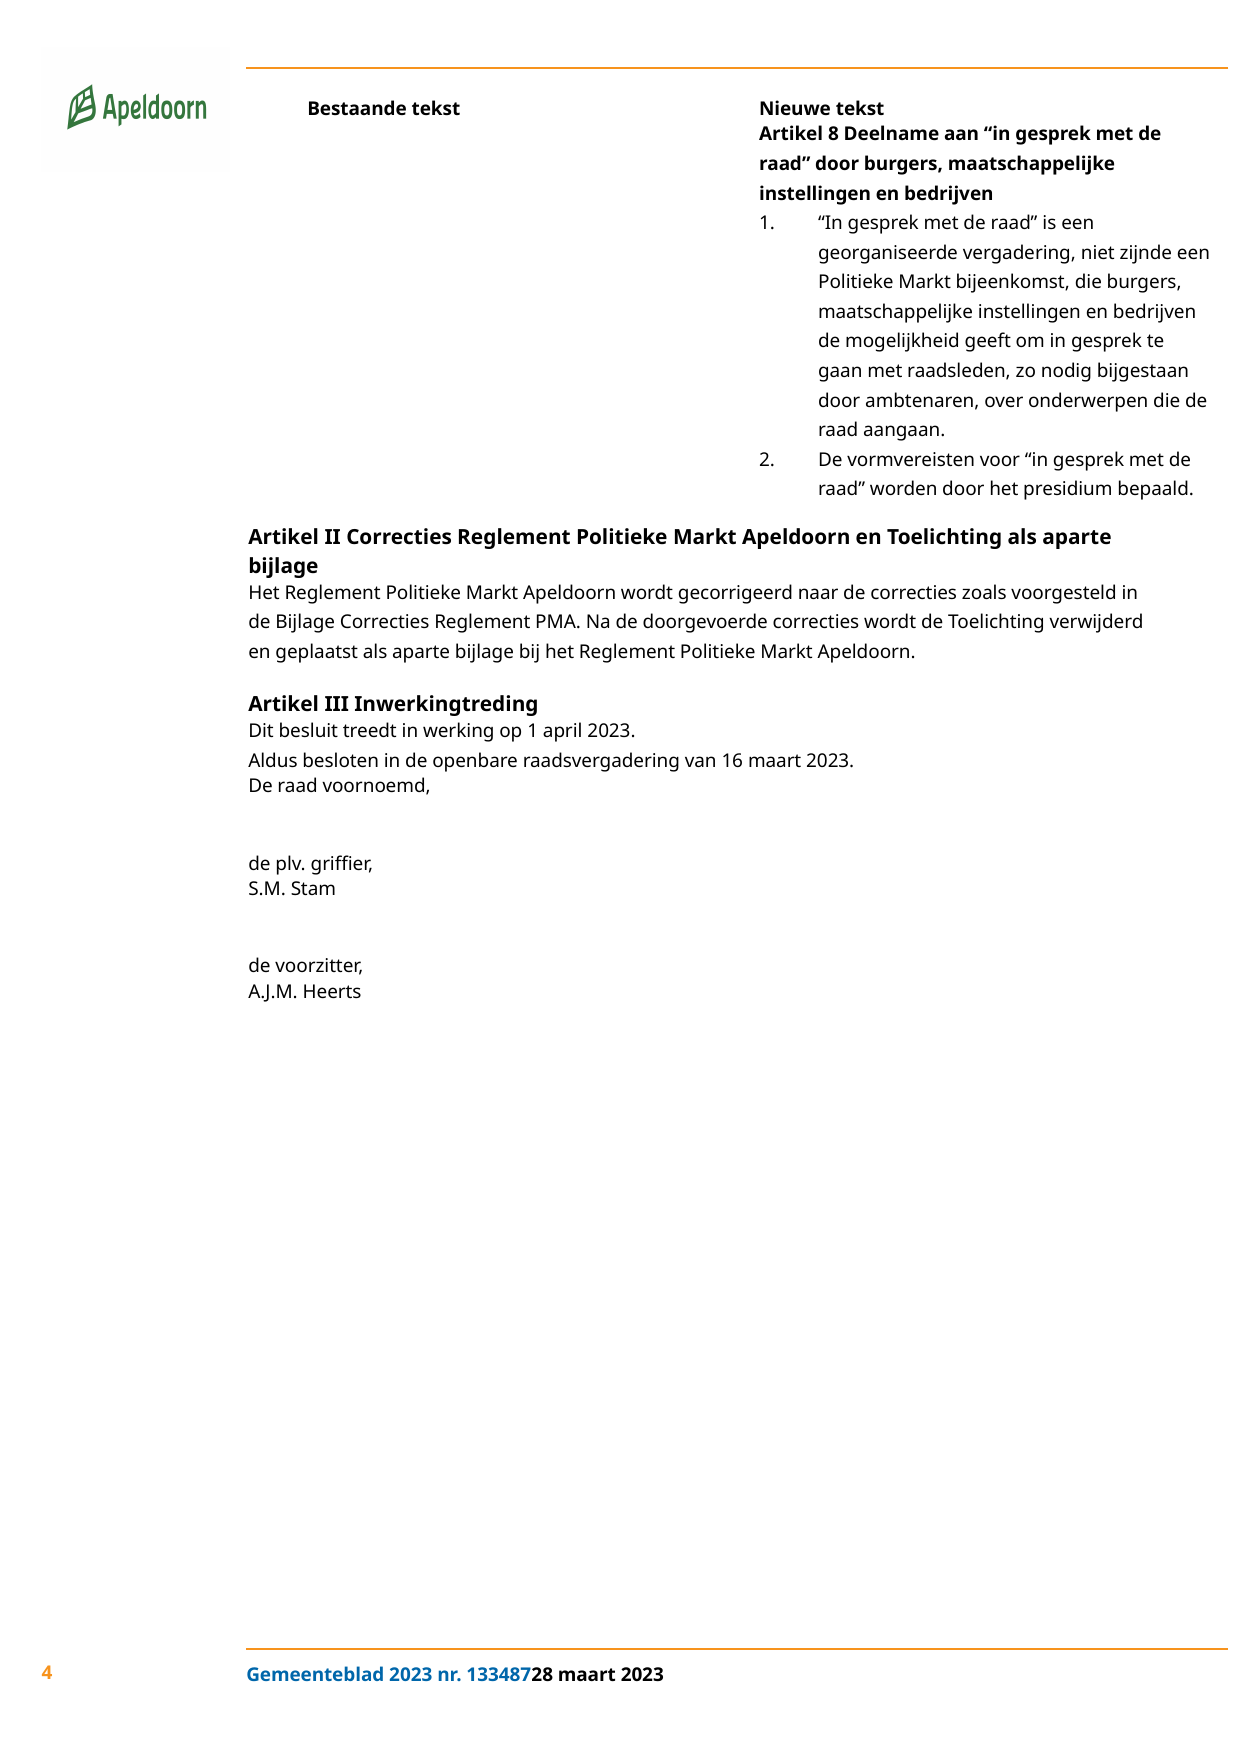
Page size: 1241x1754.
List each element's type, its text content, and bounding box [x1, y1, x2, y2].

text de voorzitter, [248, 953, 1152, 978]
table_cell [307, 121, 759, 501]
text De raad voornoemd, [248, 772, 1152, 798]
text Artikel III Inwerkingtreding [248, 689, 1152, 717]
table_cell Artikel 8 Deelname aan “in gesprek met de raad” door burgers, maatschappelijke instellingen en bedrijven “In gesprek met de raad” is een georganiseerde vergadering, niet zijnde een Politieke Markt bijeenkomst, die burgers, maatschappelijke instellingen en bedrijven de mogelijkheid geeft om in gesprek te gaan met raadsleden, zo nodig bijgestaan door ambtenaren, over onderwerpen die de raad aangaan. De vormvereisten voor “in gesprek met de raad” worden door het presidium bepaald. [759, 121, 1211, 501]
text Het Reglement Politieke Markt Apeldoorn wordt gecorrigeerd naar de correcties zoals voorgesteld in de Bijlage Correcties Reglement PMA. Na de doorgevoerde correcties wordt de Toelichting verwijderd en geplaatst als aparte bijlage bij het Reglement Politieke Markt Apeldoorn. [248, 579, 1152, 664]
text Dit besluit treedt in werking op 1 april 2023. [248, 717, 1152, 743]
table_header Bestaande tekst [307, 95, 759, 121]
text Aldus besloten in de openbare raadsvergadering van 16 maart 2023. [248, 747, 1152, 772]
text Artikel II Correcties Reglement Politieke Markt Apeldoorn en Toelichting als aparte bijlage [248, 522, 1152, 579]
text A.J.M. Heerts [248, 978, 1152, 1004]
text S.M. Stam [248, 875, 1152, 901]
picture [41, 47, 231, 172]
table_header Nieuwe tekst [759, 95, 1211, 121]
text de plv. griffier, [248, 850, 1152, 875]
